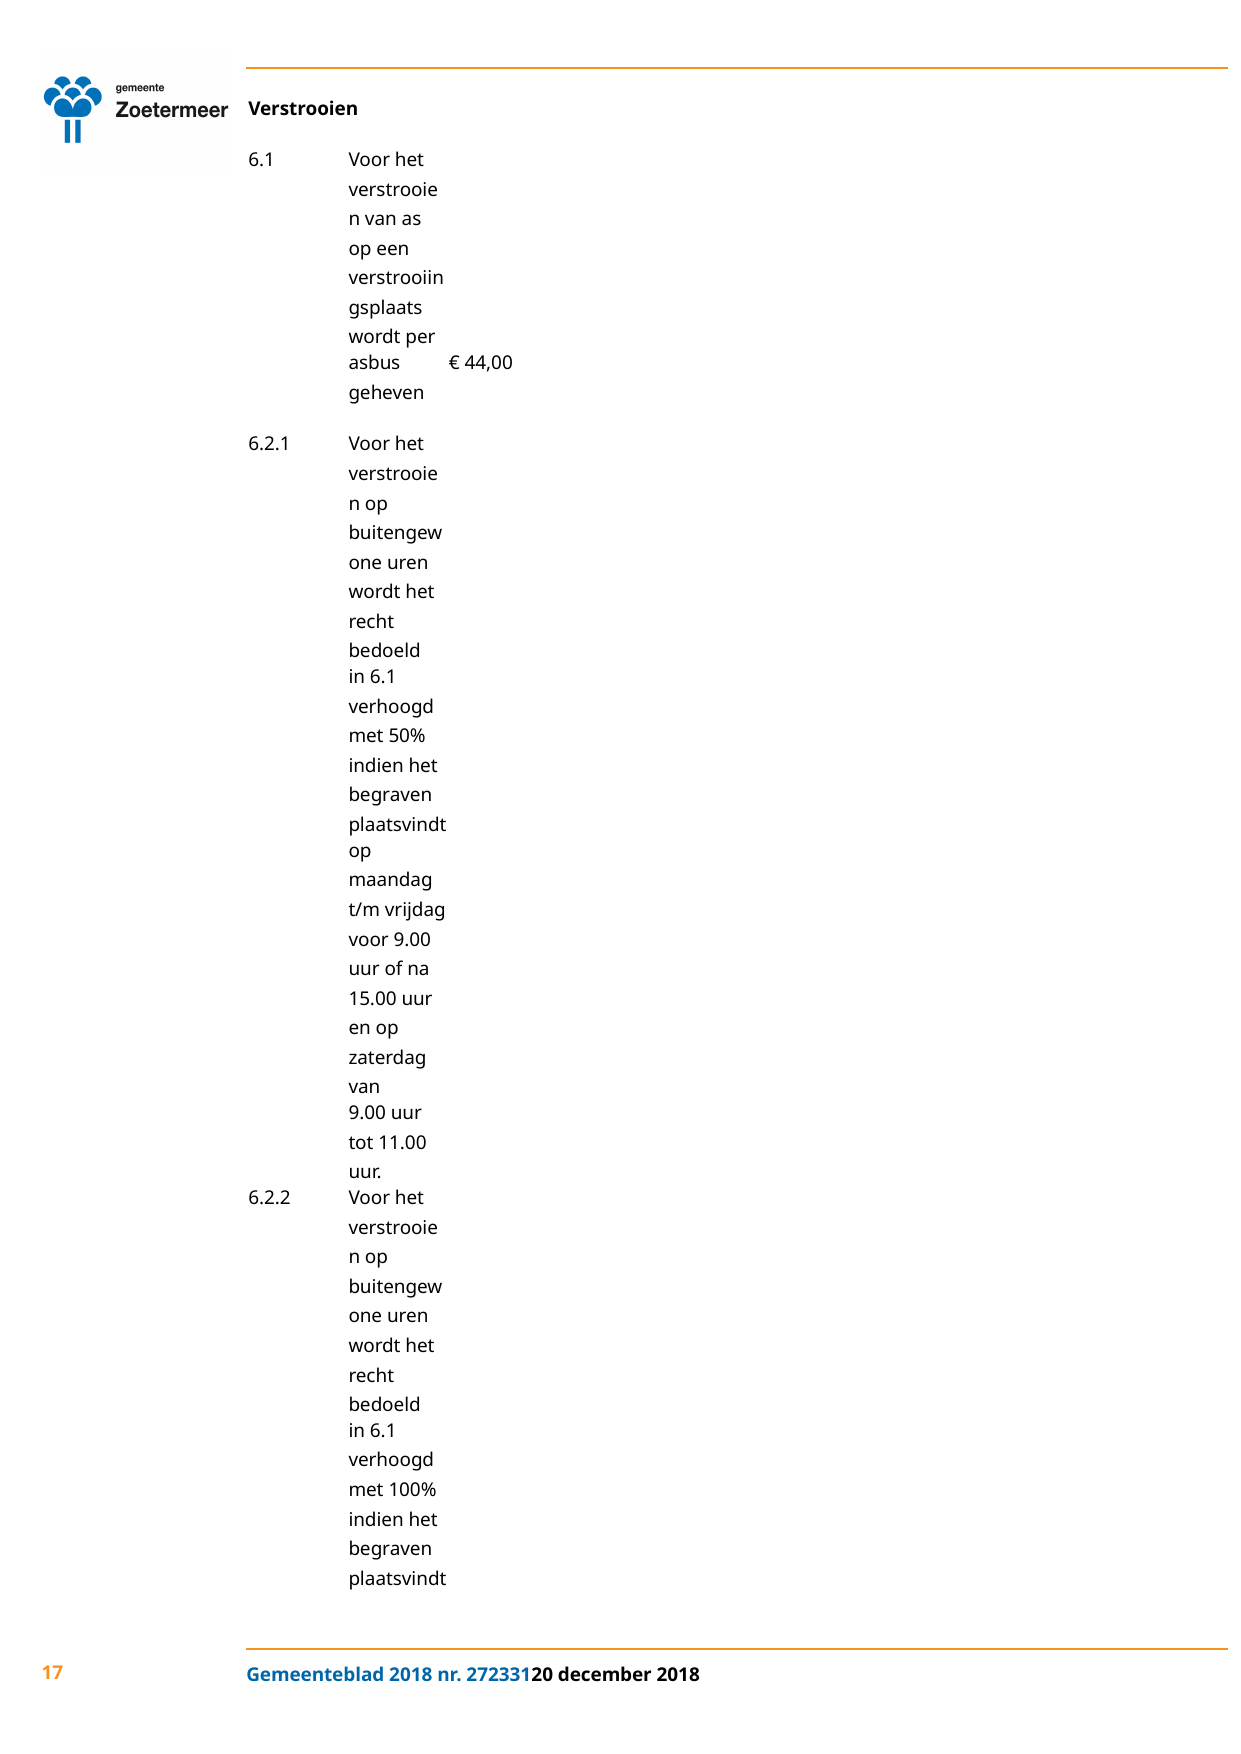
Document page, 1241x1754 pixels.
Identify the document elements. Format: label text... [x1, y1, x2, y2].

table_cell [449, 431, 549, 663]
table_cell [449, 121, 549, 146]
table_cell € 44,00 [449, 350, 549, 405]
table_cell op maandag t/m vrijdag voor 9.00 uur of na 15.00 uur en op zaterdag van [348, 837, 449, 1099]
table_cell [449, 405, 549, 431]
table_cell [449, 146, 549, 349]
table_cell [248, 1417, 348, 1591]
table_cell [449, 95, 549, 121]
table_cell asbus geheven [348, 350, 449, 405]
table_cell in 6.1 verhoogd met 100% indien het begraven plaatsvindt [348, 1417, 449, 1591]
table_cell 6.2.2 [248, 1184, 348, 1417]
table_cell [449, 1417, 549, 1591]
table_cell Voor het verstrooien van as op een verstrooiingsplaats wordt per [348, 146, 449, 349]
table_cell Voor het verstrooien op buitengewone uren wordt het recht bedoeld [348, 431, 449, 663]
table_cell [248, 1099, 348, 1184]
table_cell [248, 121, 348, 146]
table_cell [248, 350, 348, 405]
table_cell 6.1 [248, 146, 348, 349]
table_cell in 6.1 verhoogd met 50% indien het begraven plaatsvindt [348, 663, 449, 837]
table_cell [348, 405, 449, 431]
table_cell [449, 1184, 549, 1417]
picture [41, 47, 231, 172]
table_cell [449, 663, 549, 837]
table_cell [449, 837, 549, 1099]
table_cell [248, 663, 348, 837]
table_cell 6.2.1 [248, 431, 348, 663]
table_cell [348, 121, 449, 146]
table_cell Voor het verstrooien op buitengewone uren wordt het recht bedoeld [348, 1184, 449, 1417]
table_cell [449, 1099, 549, 1184]
table_cell [248, 405, 348, 431]
table_cell Verstrooien [248, 95, 449, 121]
table_cell [248, 837, 348, 1099]
table_cell 9.00 uur tot 11.00 uur. [348, 1099, 449, 1184]
